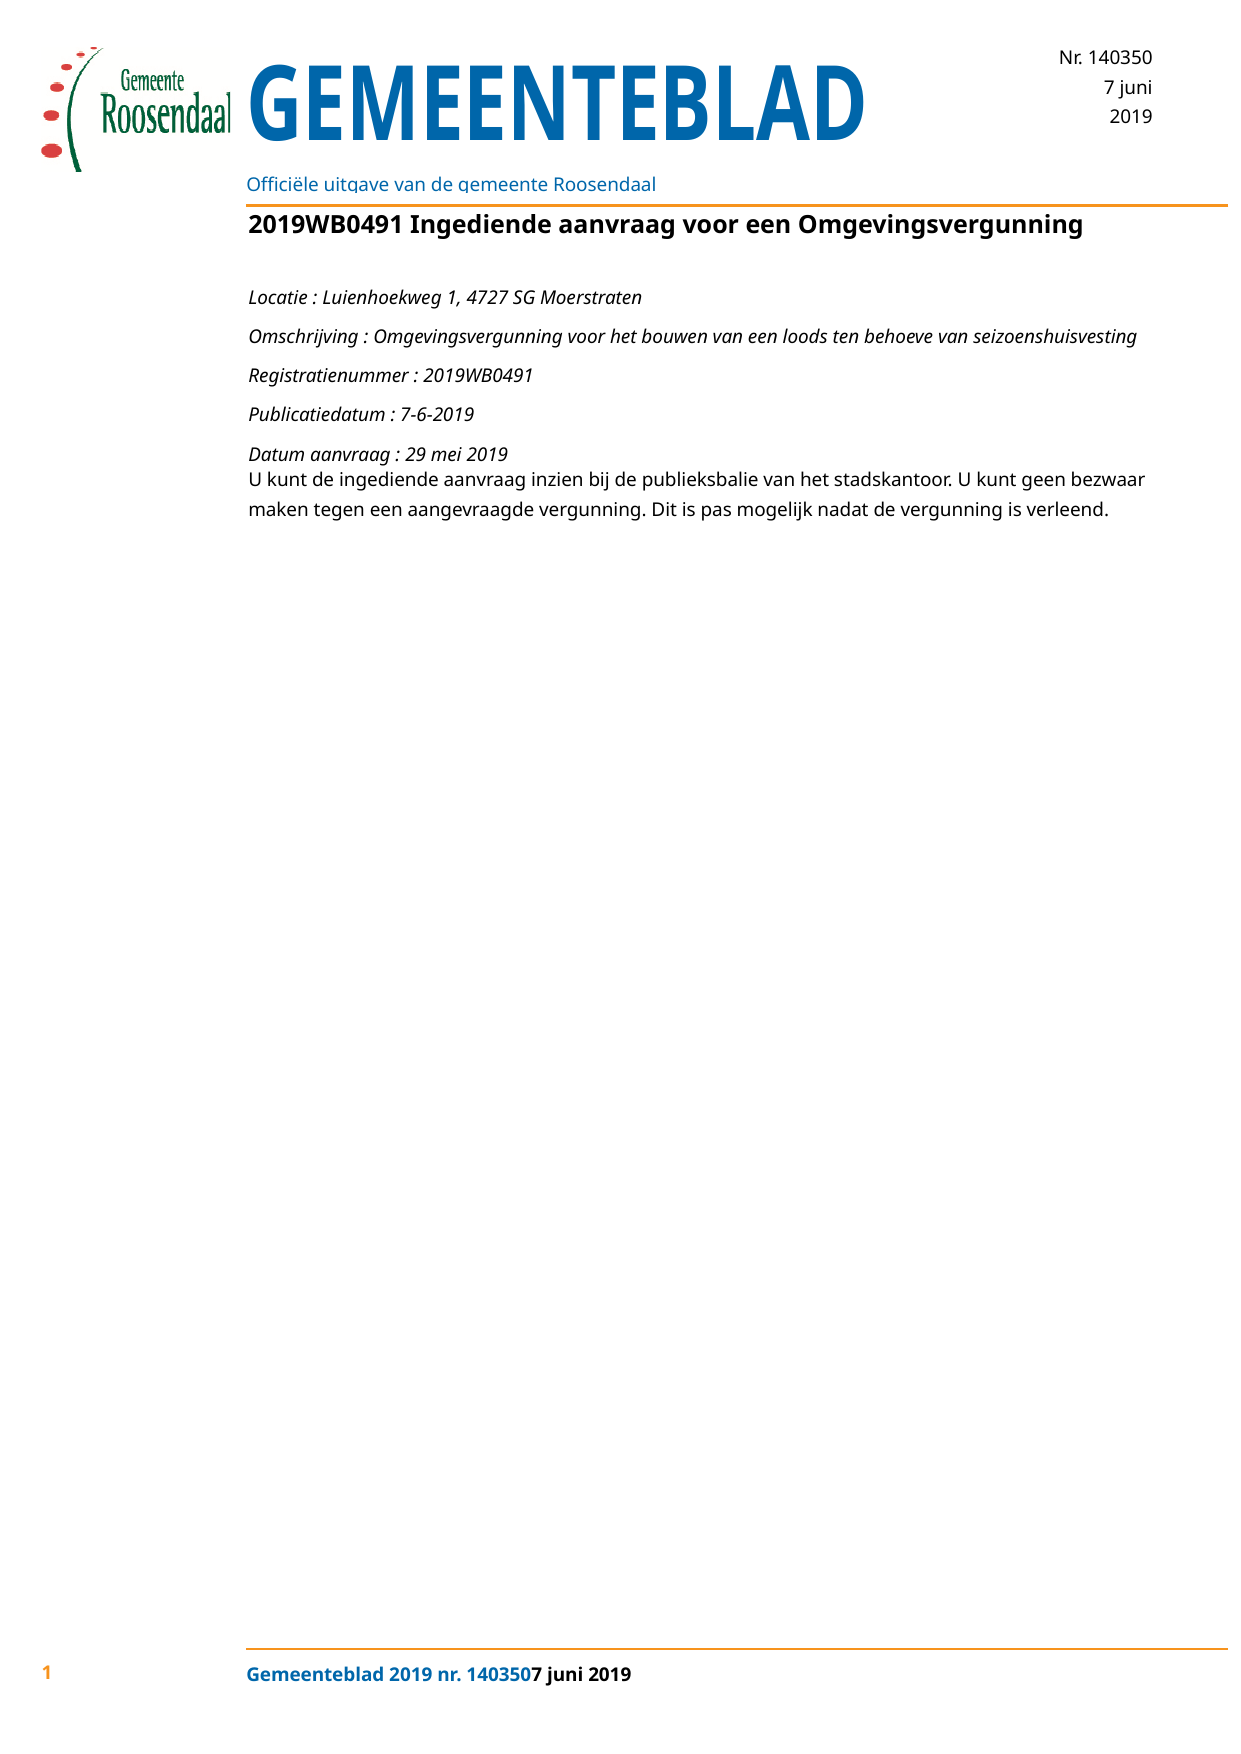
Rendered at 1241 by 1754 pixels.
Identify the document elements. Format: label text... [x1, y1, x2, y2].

text Publicatiedatum : 7-6-2019 [248, 402, 1152, 427]
text Locatie : Luienhoekweg 1, 4727 SG Moerstraten [248, 284, 1152, 309]
picture [41, 47, 231, 172]
text Datum aanvraag : 29 mei 2019 [248, 441, 1152, 467]
text Registratienummer : 2019WB0491 [248, 362, 1152, 388]
text U kunt de ingediende aanvraag inzien bij de publieksbalie van het stadskantoor. U kunt geen bezwaar maken tegen een aangevraagde vergunning. Dit is pas mogelijk nadat de vergunning is verleend. [248, 467, 1152, 522]
text Omschrijving : Omgevingsvergunning voor het bouwen van een loods ten behoeve van seizoenshuisvesting [248, 323, 1152, 349]
text 2019WB0491 Ingediende aanvraag voor een Omgevingsvergunning [248, 207, 1152, 241]
